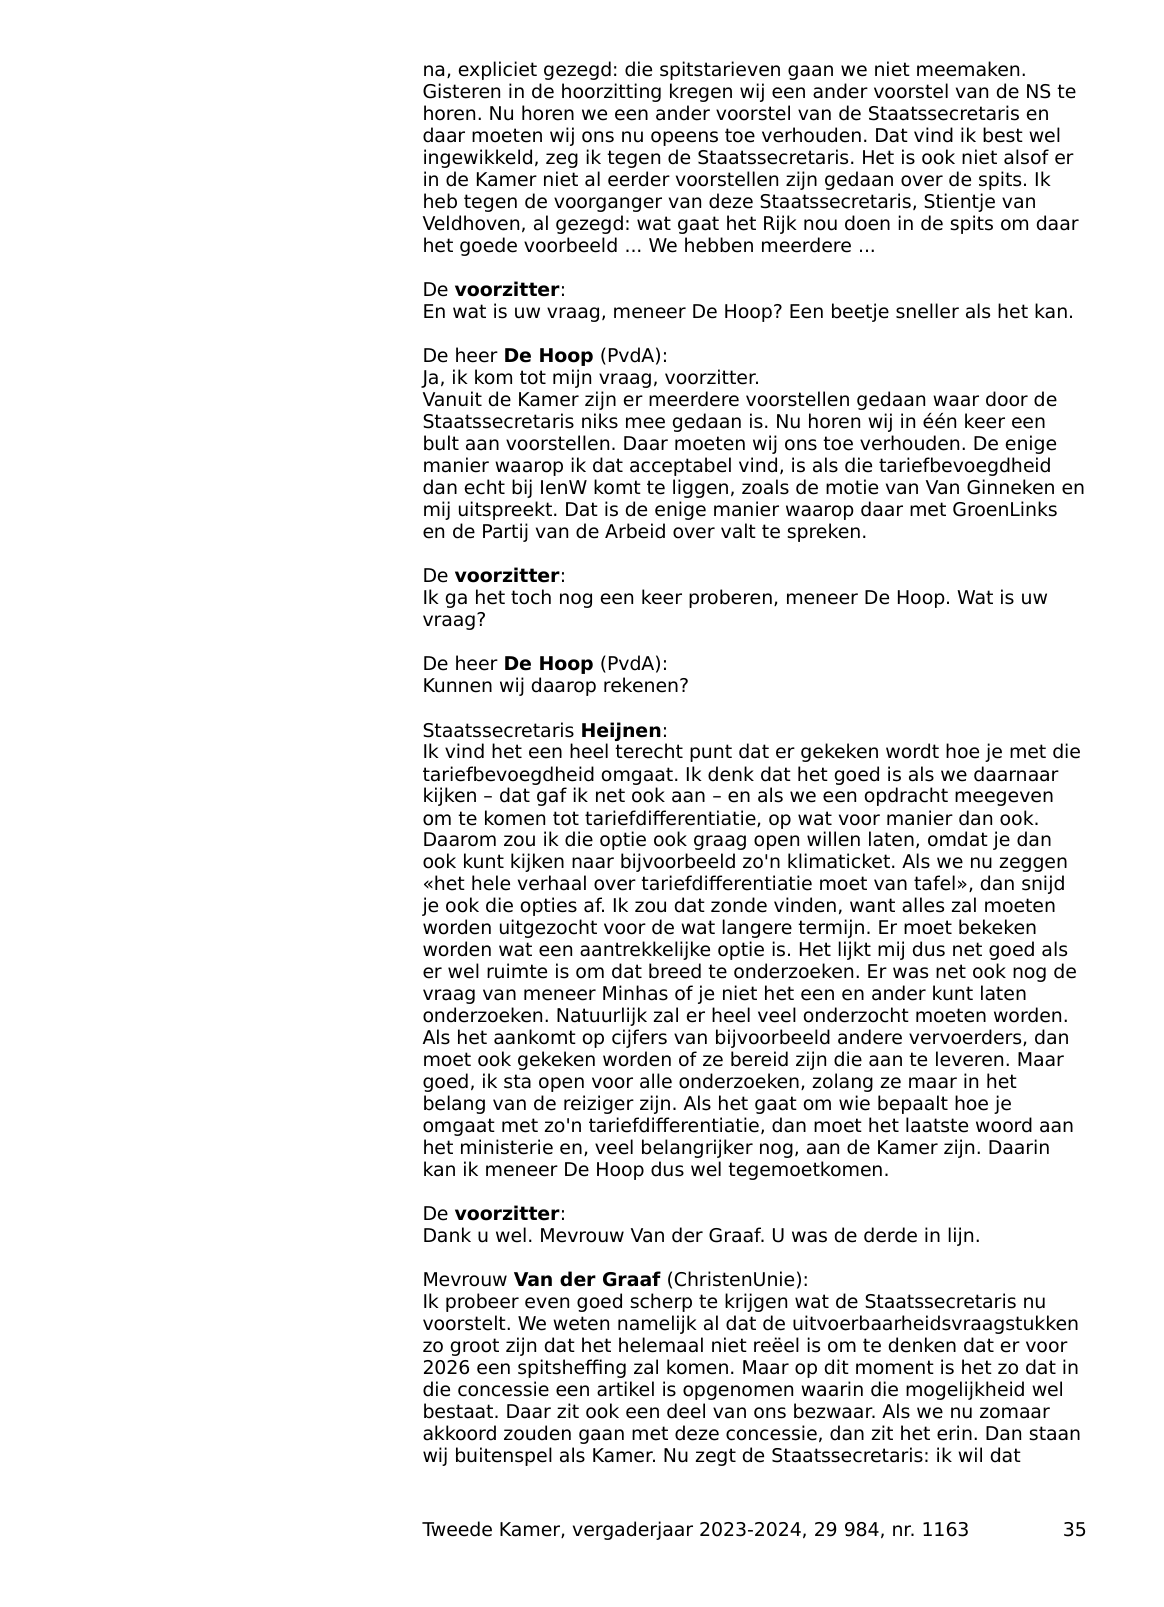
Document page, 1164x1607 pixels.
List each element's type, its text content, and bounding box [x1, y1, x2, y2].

text Mevrouw Van der Graaf (ChristenUnie): [422, 1269, 1087, 1291]
text Kunnen wij daarop rekenen? [422, 675, 1087, 697]
text En wat is uw vraag, meneer De Hoop? Een beetje sneller als het kan. [422, 301, 1087, 323]
text Dank u wel. Mevrouw Van der Graaf. U was de derde in lijn. [422, 1225, 1087, 1247]
text Ik probeer even goed scherp te krijgen wat de Staatssecretaris nu voorstelt. We weten namelijk al dat de uitvoerbaarheidsvraagstukken zo groot zijn dat het helemaal niet reëel is om te denken dat er voor 2026 een spitsheffing zal komen. Maar op dit moment is het zo dat in die concessie een artikel is opgenomen waarin die mogelijkheid wel bestaat. Daar zit ook een deel van ons bezwaar. Als we nu zomaar akkoord zouden gaan met deze concessie, dan zit het erin. Dan staan wij buitenspel als Kamer. Nu zegt de Staatssecretaris: ik wil dat [422, 1291, 1087, 1467]
text De voorzitter: [422, 565, 1087, 587]
text De heer De Hoop (PvdA): [422, 653, 1087, 675]
text Ik ga het toch nog een keer proberen, meneer De Hoop. Wat is uw vraag? [422, 587, 1087, 631]
text Staatssecretaris Heijnen: [422, 719, 1087, 741]
text na, expliciet gezegd: die spitstarieven gaan we niet meemaken. Gisteren in de hoorzitting kregen wij een ander voorstel van de NS te horen. Nu horen we een ander voorstel van de Staatssecretaris en daar moeten wij ons nu opeens toe verhouden. Dat vind ik best wel ingewikkeld, zeg ik tegen de Staatssecretaris. Het is ook niet alsof er in de Kamer niet al eerder voorstellen zijn gedaan over de spits. Ik heb tegen de voorganger van deze Staatssecretaris, Stientje van Veldhoven, al gezegd: wat gaat het Rijk nou doen in de spits om daar het goede voorbeeld ... We hebben meerdere ... [422, 59, 1087, 257]
text De voorzitter: [422, 279, 1087, 301]
text Ik vind het een heel terecht punt dat er gekeken wordt hoe je met die tariefbevoegdheid omgaat. Ik denk dat het goed is als we daarnaar kijken – dat gaf ik net ook aan – en als we een opdracht meegeven om te komen tot tariefdifferentiatie, op wat voor manier dan ook. Daarom zou ik die optie ook graag open willen laten, omdat je dan ook kunt kijken naar bijvoorbeeld zo'n klimaticket. Als we nu zeggen «het hele verhaal over tariefdifferentiatie moet van tafel», dan snijd je ook die opties af. Ik zou dat zonde vinden, want alles zal moeten worden uitgezocht voor de wat langere termijn. Er moet bekeken worden wat een aantrekkelijke optie is. Het lijkt mij dus net goed als er wel ruimte is om dat breed te onderzoeken. Er was net ook nog de vraag van meneer Minhas of je niet het een en ander kunt laten onderzoeken. Natuurlijk zal er heel veel onderzocht moeten worden. Als het aankomt op cijfers van bijvoorbeeld andere vervoerders, dan moet ook gekeken worden of ze bereid zijn die aan te leveren. Maar goed, ik sta open voor alle onderzoeken, zolang ze maar in het belang van de reiziger zijn. Als het gaat om wie bepaalt hoe je omgaat met zo'n tariefdifferentiatie, dan moet het laatste woord aan het ministerie en, veel belangrijker nog, aan de Kamer zijn. Daarin kan ik meneer De Hoop dus wel tegemoetkomen. [422, 741, 1087, 1181]
text Vanuit de Kamer zijn er meerdere voorstellen gedaan waar door de Staatssecretaris niks mee gedaan is. Nu horen wij in één keer een bult aan voorstellen. Daar moeten wij ons toe verhouden. De enige manier waarop ik dat acceptabel vind, is als die tariefbevoegdheid dan echt bij IenW komt te liggen, zoals de motie van Van Ginneken en mij uitspreekt. Dat is de enige manier waarop daar met GroenLinks en de Partij van de Arbeid over valt te spreken. [422, 389, 1087, 543]
text De heer De Hoop (PvdA): [422, 345, 1087, 367]
text De voorzitter: [422, 1203, 1087, 1225]
text Ja, ik kom tot mijn vraag, voorzitter. [422, 367, 1087, 389]
